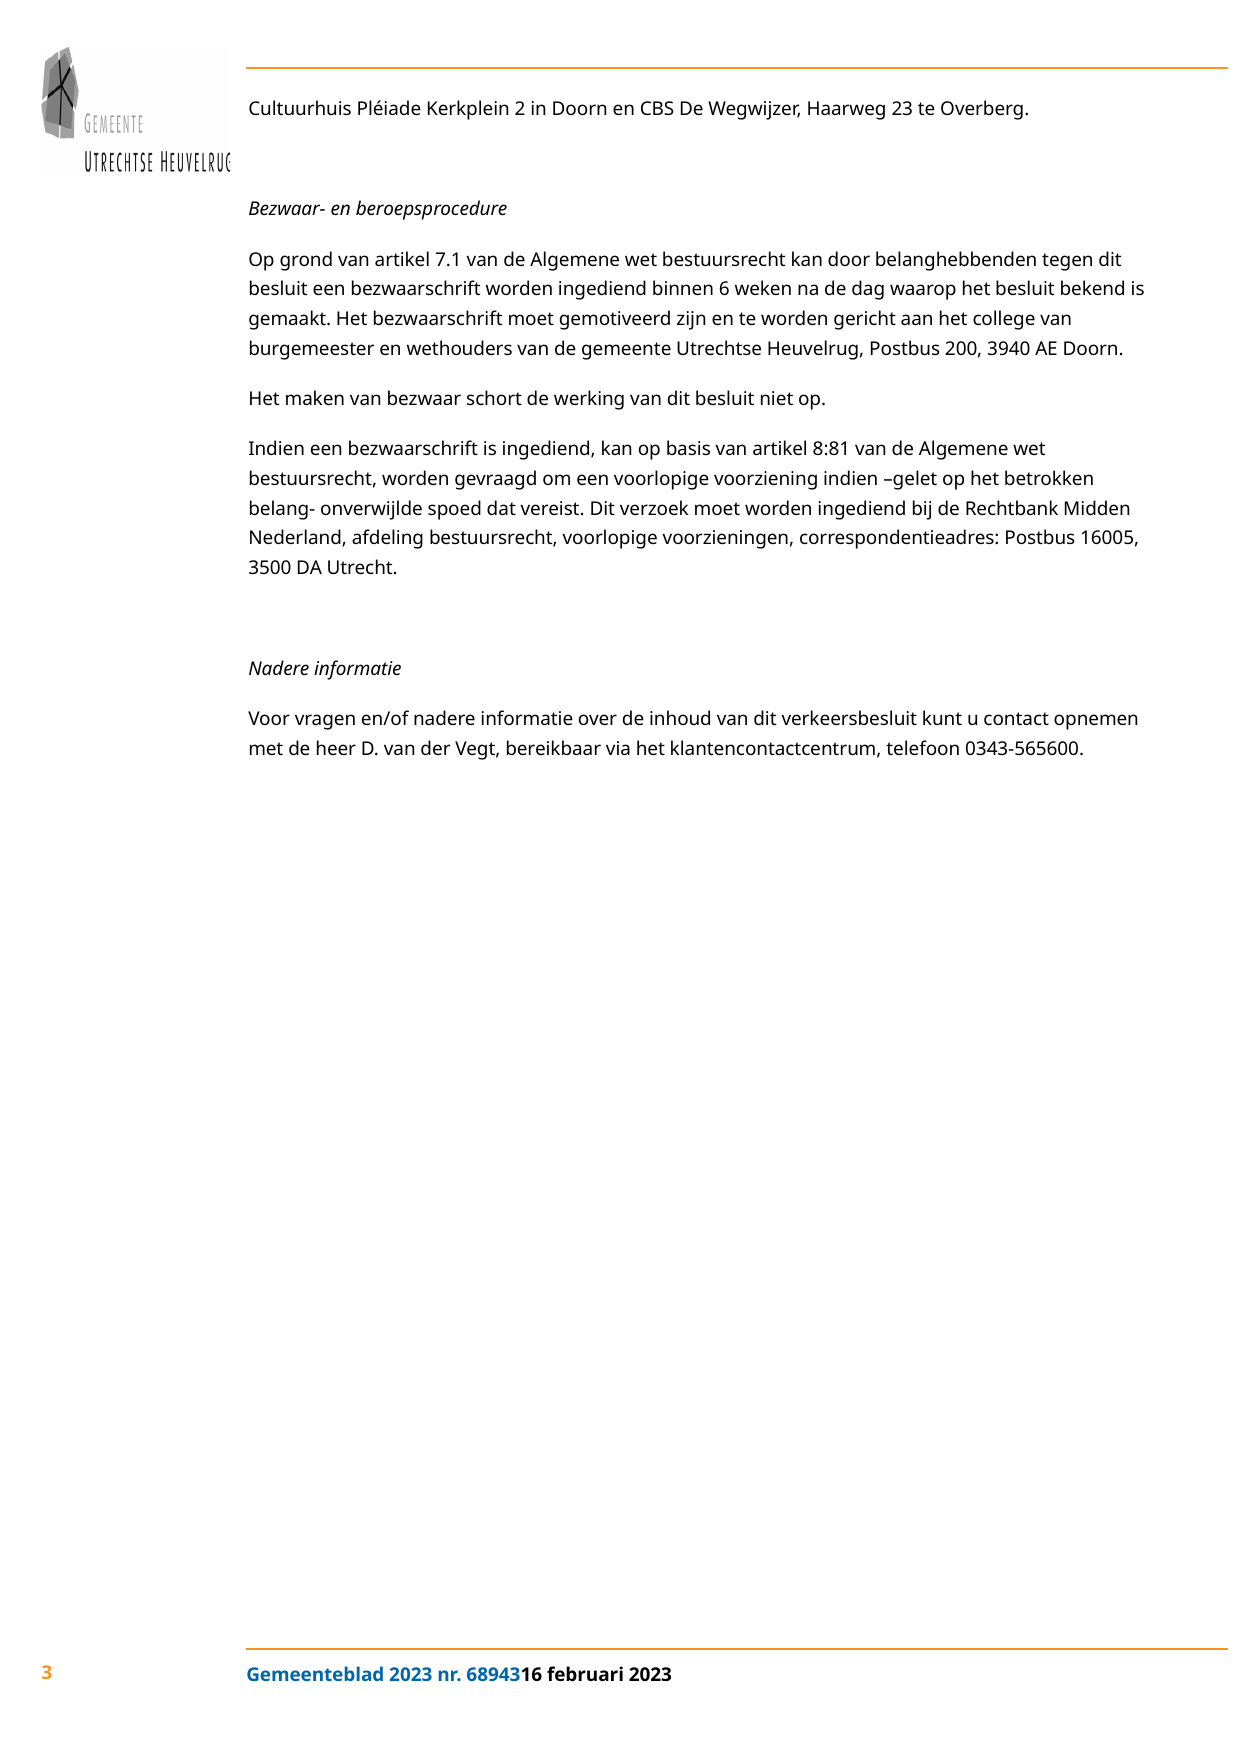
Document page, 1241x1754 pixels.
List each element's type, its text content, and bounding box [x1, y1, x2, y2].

text Het maken van bezwaar schort de werking van dit besluit niet op. [248, 385, 1152, 411]
text Bezwaar- en beroepsprocedure [248, 196, 1152, 221]
text Indien een bezwaarschrift is ingediend, kan op basis van artikel 8:81 van de Algemene wet bestuursrecht, worden gevraagd om een voorlopige voorziening indien –gelet op het betrokken belang- onverwijlde spoed dat vereist. Dit verzoek moet worden ingediend bij de Rechtbank Midden Nederland, afdeling bestuursrecht, voorlopige voorzieningen, correspondentieadres: Postbus 16005, 3500 DA Utrecht. [248, 436, 1152, 580]
picture [41, 47, 231, 172]
text Nadere informatie [248, 655, 1152, 681]
text Op grond van artikel 7.1 van de Algemene wet bestuursrecht kan door belanghebbenden tegen dit besluit een bezwaarschrift worden ingediend binnen 6 weken na de dag waarop het besluit bekend is gemaakt. Het bezwaarschrift moet gemotiveerd zijn en te worden gericht aan het college van burgemeester en wethouders van de gemeente Utrechtse Heuvelrug, Postbus 200, 3940 AE Doorn. [248, 246, 1152, 361]
text Cultuurhuis Pléiade Kerkplein 2 in Doorn en CBS De Wegwijzer, Haarweg 23 te Overberg. [248, 95, 1152, 121]
text Voor vragen en/of nadere informatie over de inhoud van dit verkeersbesluit kunt u contact opnemen met de heer D. van der Vegt, bereikbaar via het klantencontactcentrum, telefoon 0343-565600. [248, 705, 1152, 761]
